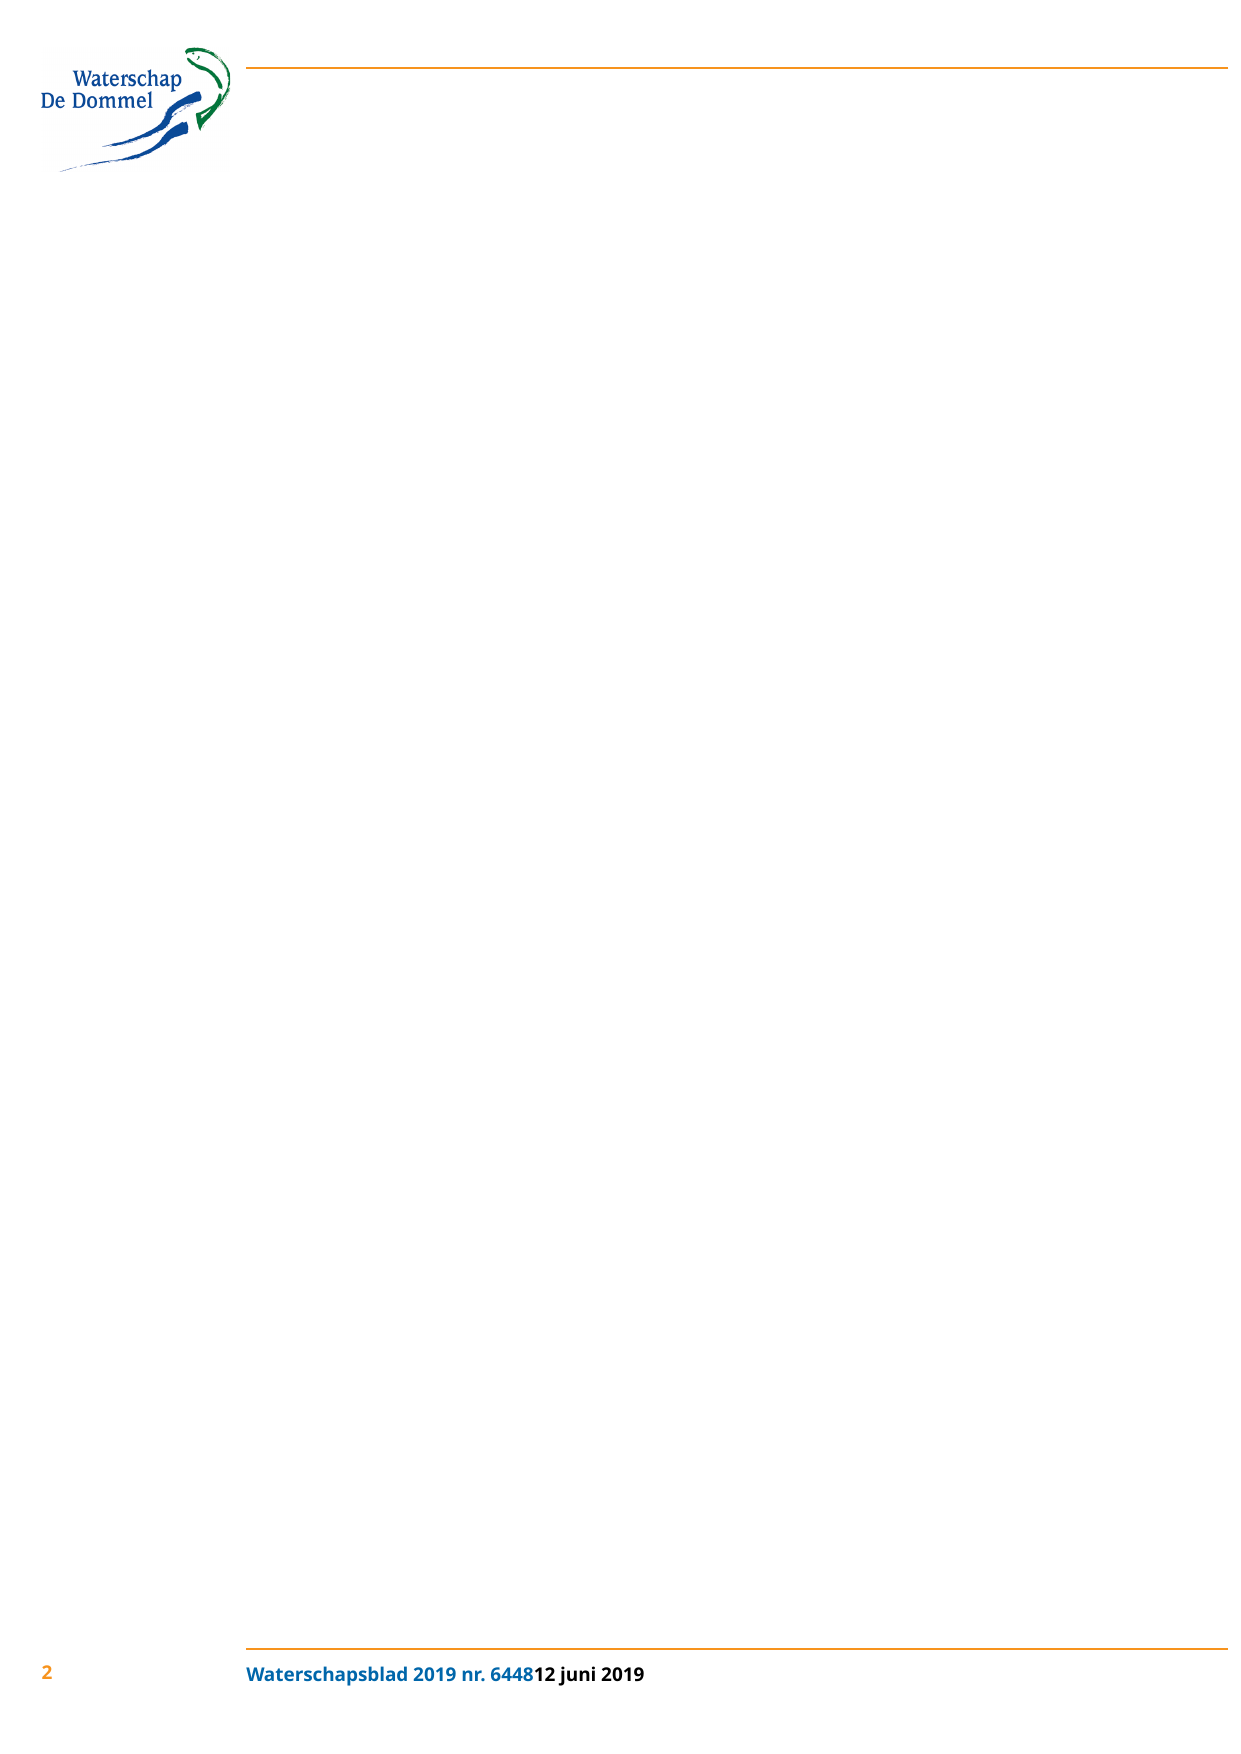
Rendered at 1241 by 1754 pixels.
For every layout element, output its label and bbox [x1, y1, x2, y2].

picture [41, 47, 231, 172]
